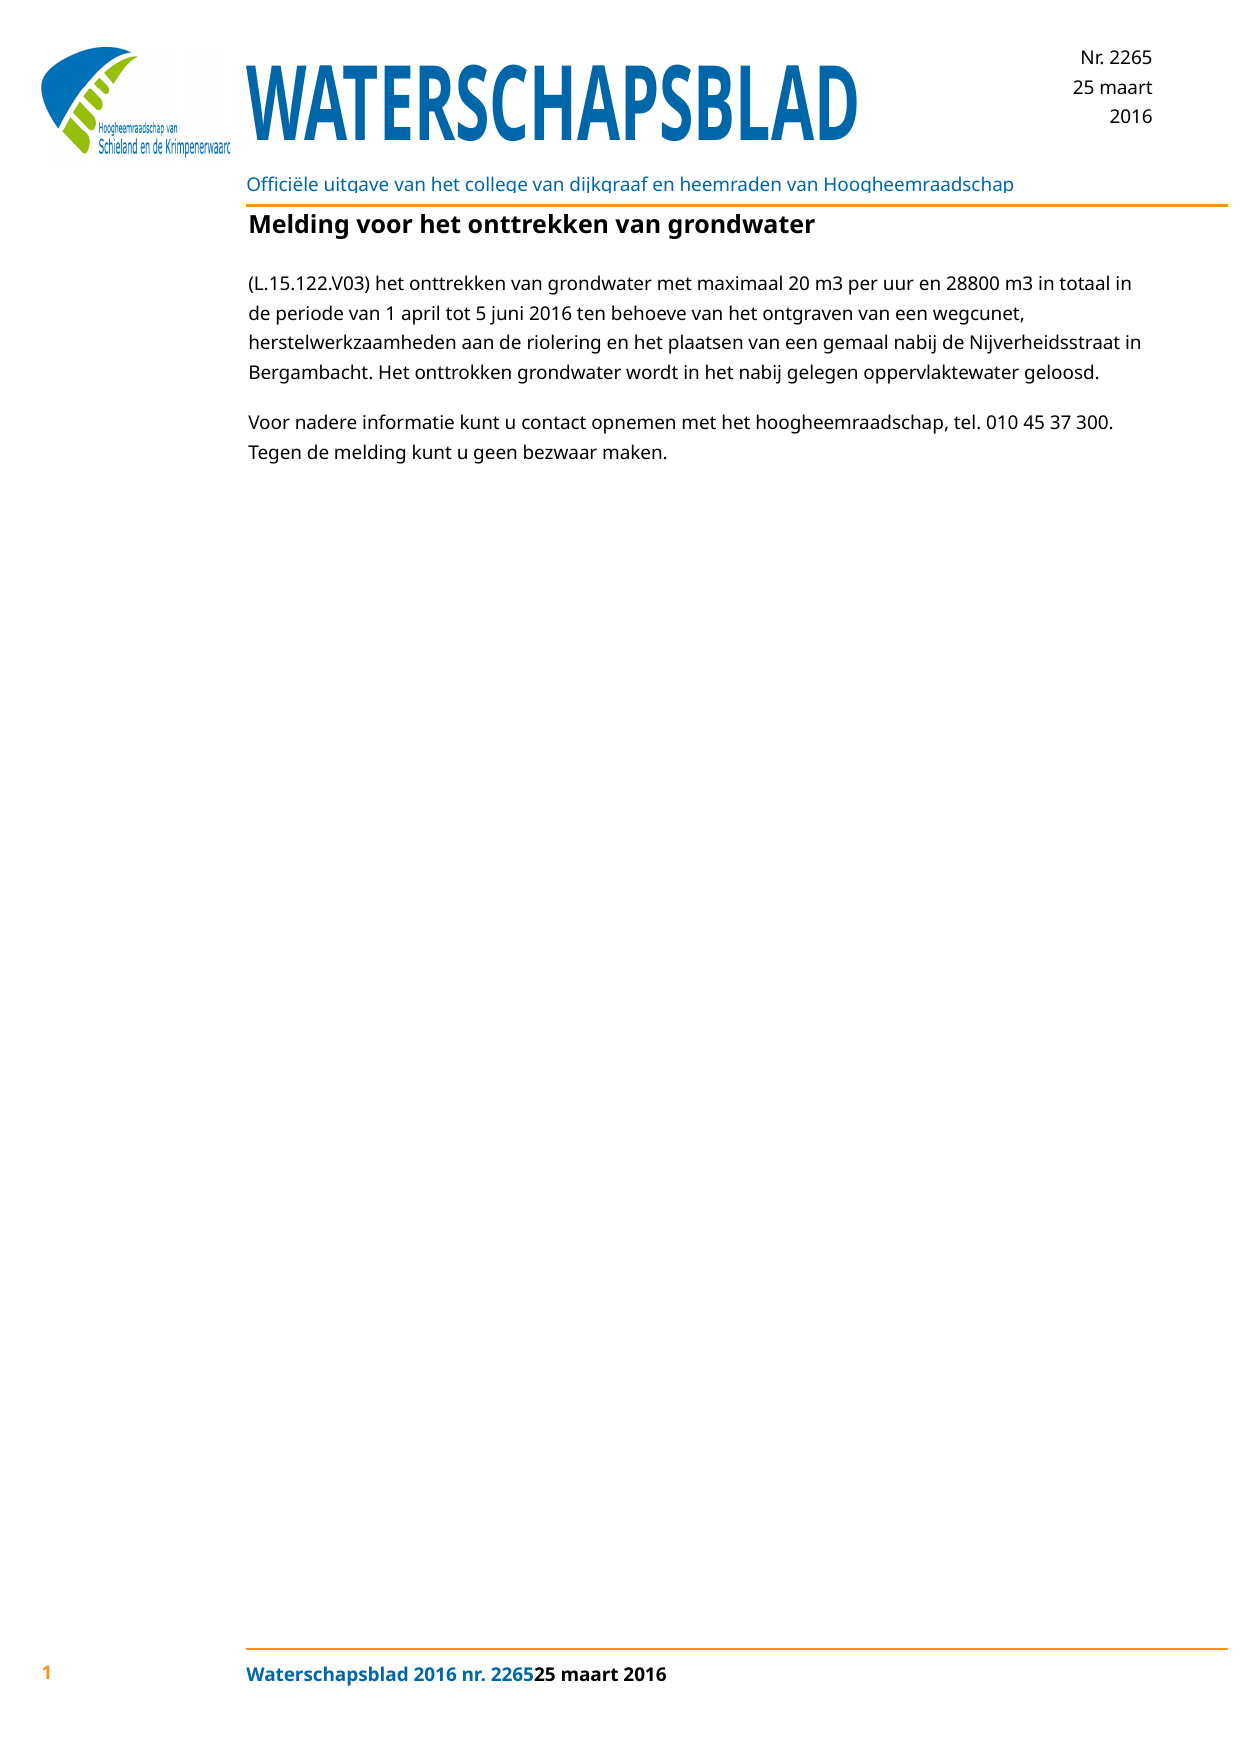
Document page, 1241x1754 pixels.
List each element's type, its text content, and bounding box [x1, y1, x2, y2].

text Voor nadere informatie kunt u contact opnemen met het hoogheemraadschap, tel. 010 45 37 300. Tegen de melding kunt u geen bezwaar maken. [248, 409, 1152, 465]
text Melding voor het onttrekken van grondwater [248, 207, 1152, 241]
text (L.15.122.V03) het onttrekken van grondwater met maximaal 20 m3 per uur en 28800 m3 in totaal in de periode van 1 april tot 5 juni 2016 ten behoeve van het ontgraven van een wegcunet, herstelwerkzaamheden aan de riolering en het plaatsen van een gemaal nabij de Nijverheidsstraat in Bergambacht. Het onttrokken grondwater wordt in het nabij gelegen oppervlaktewater geloosd. [248, 270, 1152, 385]
picture [41, 47, 231, 172]
